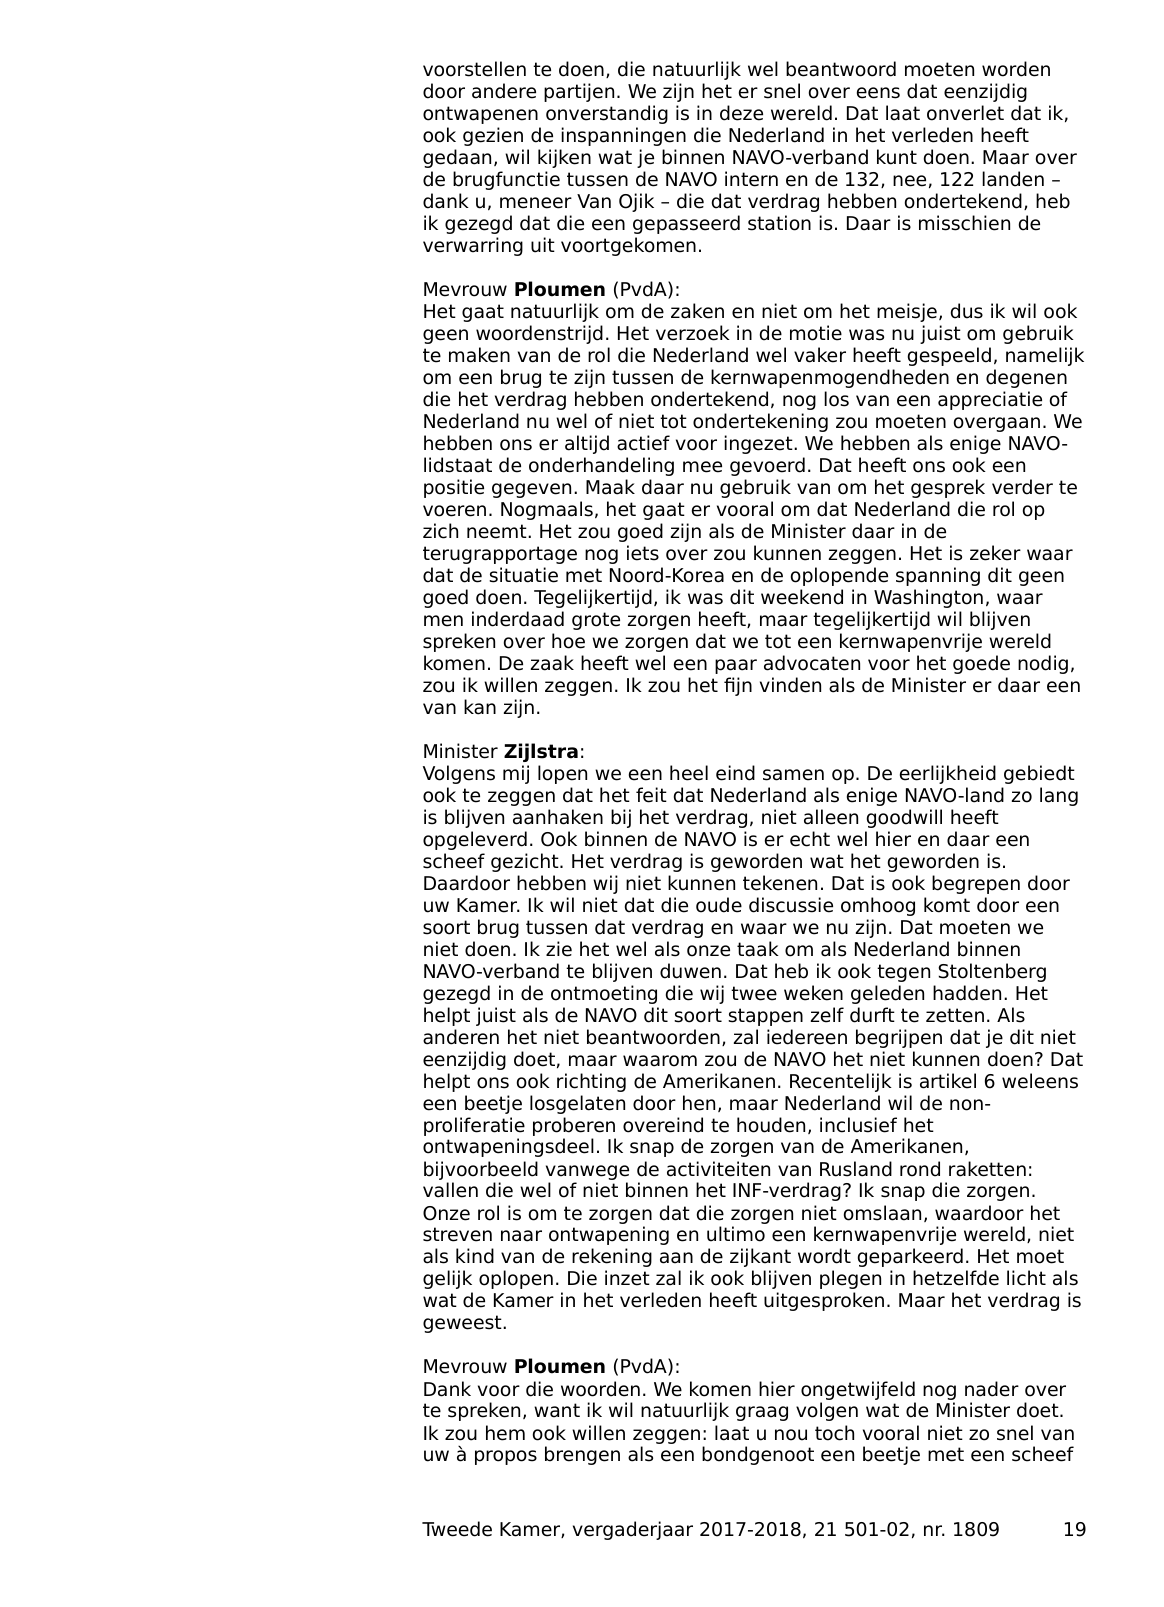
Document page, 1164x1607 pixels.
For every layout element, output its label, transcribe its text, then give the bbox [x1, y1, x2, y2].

text Het gaat natuurlijk om de zaken en niet om het meisje, dus ik wil ook geen woordenstrijd. Het verzoek in de motie was nu juist om gebruik te maken van de rol die Nederland wel vaker heeft gespeeld, namelijk om een brug te zijn tussen de kernwapenmogendheden en degenen die het verdrag hebben ondertekend, nog los van een appreciatie of Nederland nu wel of niet tot ondertekening zou moeten overgaan. We hebben ons er altijd actief voor ingezet. We hebben als enige NAVO-lidstaat de onderhandeling mee gevoerd. Dat heeft ons ook een positie gegeven. Maak daar nu gebruik van om het gesprek verder te voeren. Nogmaals, het gaat er vooral om dat Nederland die rol op zich neemt. Het zou goed zijn als de Minister daar in de terugrapportage nog iets over zou kunnen zeggen. Het is zeker waar dat de situatie met Noord-Korea en de oplopende spanning dit geen goed doen. Tegelijkertijd, ik was dit weekend in Washington, waar men inderdaad grote zorgen heeft, maar tegelijkertijd wil blijven spreken over hoe we zorgen dat we tot een kernwapenvrije wereld komen. De zaak heeft wel een paar advocaten voor het goede nodig, zou ik willen zeggen. Ik zou het fijn vinden als de Minister er daar een van kan zijn. [422, 301, 1087, 719]
text Dank voor die woorden. We komen hier ongetwijfeld nog nader over te spreken, want ik wil natuurlijk graag volgen wat de Minister doet. Ik zou hem ook willen zeggen: laat u nou toch vooral niet zo snel van uw à propos brengen als een bondgenoot een beetje met een scheef [422, 1378, 1087, 1466]
text Mevrouw Ploumen (PvdA): [422, 279, 1087, 301]
text Minister Zijlstra: [422, 741, 1087, 763]
text Volgens mij lopen we een heel eind samen op. De eerlijkheid gebiedt ook te zeggen dat het feit dat Nederland als enige NAVO-land zo lang is blijven aanhaken bij het verdrag, niet alleen goodwill heeft opgeleverd. Ook binnen de NAVO is er echt wel hier en daar een scheef gezicht. Het verdrag is geworden wat het geworden is. Daardoor hebben wij niet kunnen tekenen. Dat is ook begrepen door uw Kamer. Ik wil niet dat die oude discussie omhoog komt door een soort brug tussen dat verdrag en waar we nu zijn. Dat moeten we niet doen. Ik zie het wel als onze taak om als Nederland binnen NAVO-verband te blijven duwen. Dat heb ik ook tegen Stoltenberg gezegd in de ontmoeting die wij twee weken geleden hadden. Het helpt juist als de NAVO dit soort stappen zelf durft te zetten. Als anderen het niet beantwoorden, zal iedereen begrijpen dat je dit niet eenzijdig doet, maar waarom zou de NAVO het niet kunnen doen? Dat helpt ons ook richting de Amerikanen. Recentelijk is artikel 6 weleens een beetje losgelaten door hen, maar Nederland wil de non-proliferatie proberen overeind te houden, inclusief het ontwapeningsdeel. Ik snap de zorgen van de Amerikanen, bijvoorbeeld vanwege de activiteiten van Rusland rond raketten: vallen die wel of niet binnen het INF-verdrag? Ik snap die zorgen. Onze rol is om te zorgen dat die zorgen niet omslaan, waardoor het streven naar ontwapening en ultimo een kernwapenvrije wereld, niet als kind van de rekening aan de zijkant wordt geparkeerd. Het moet gelijk oplopen. Die inzet zal ik ook blijven plegen in hetzelfde licht als wat de Kamer in het verleden heeft uitgesproken. Maar het verdrag is geweest. [422, 763, 1087, 1334]
text Mevrouw Ploumen (PvdA): [422, 1356, 1087, 1378]
text voorstellen te doen, die natuurlijk wel beantwoord moeten worden door andere partijen. We zijn het er snel over eens dat eenzijdig ontwapenen onverstandig is in deze wereld. Dat laat onverlet dat ik, ook gezien de inspanningen die Nederland in het verleden heeft gedaan, wil kijken wat je binnen NAVO-verband kunt doen. Maar over de brugfunctie tussen de NAVO intern en de 132, nee, 122 landen – dank u, meneer Van Ojik – die dat verdrag hebben ondertekend, heb ik gezegd dat die een gepasseerd station is. Daar is misschien de verwarring uit voortgekomen. [422, 59, 1087, 257]
